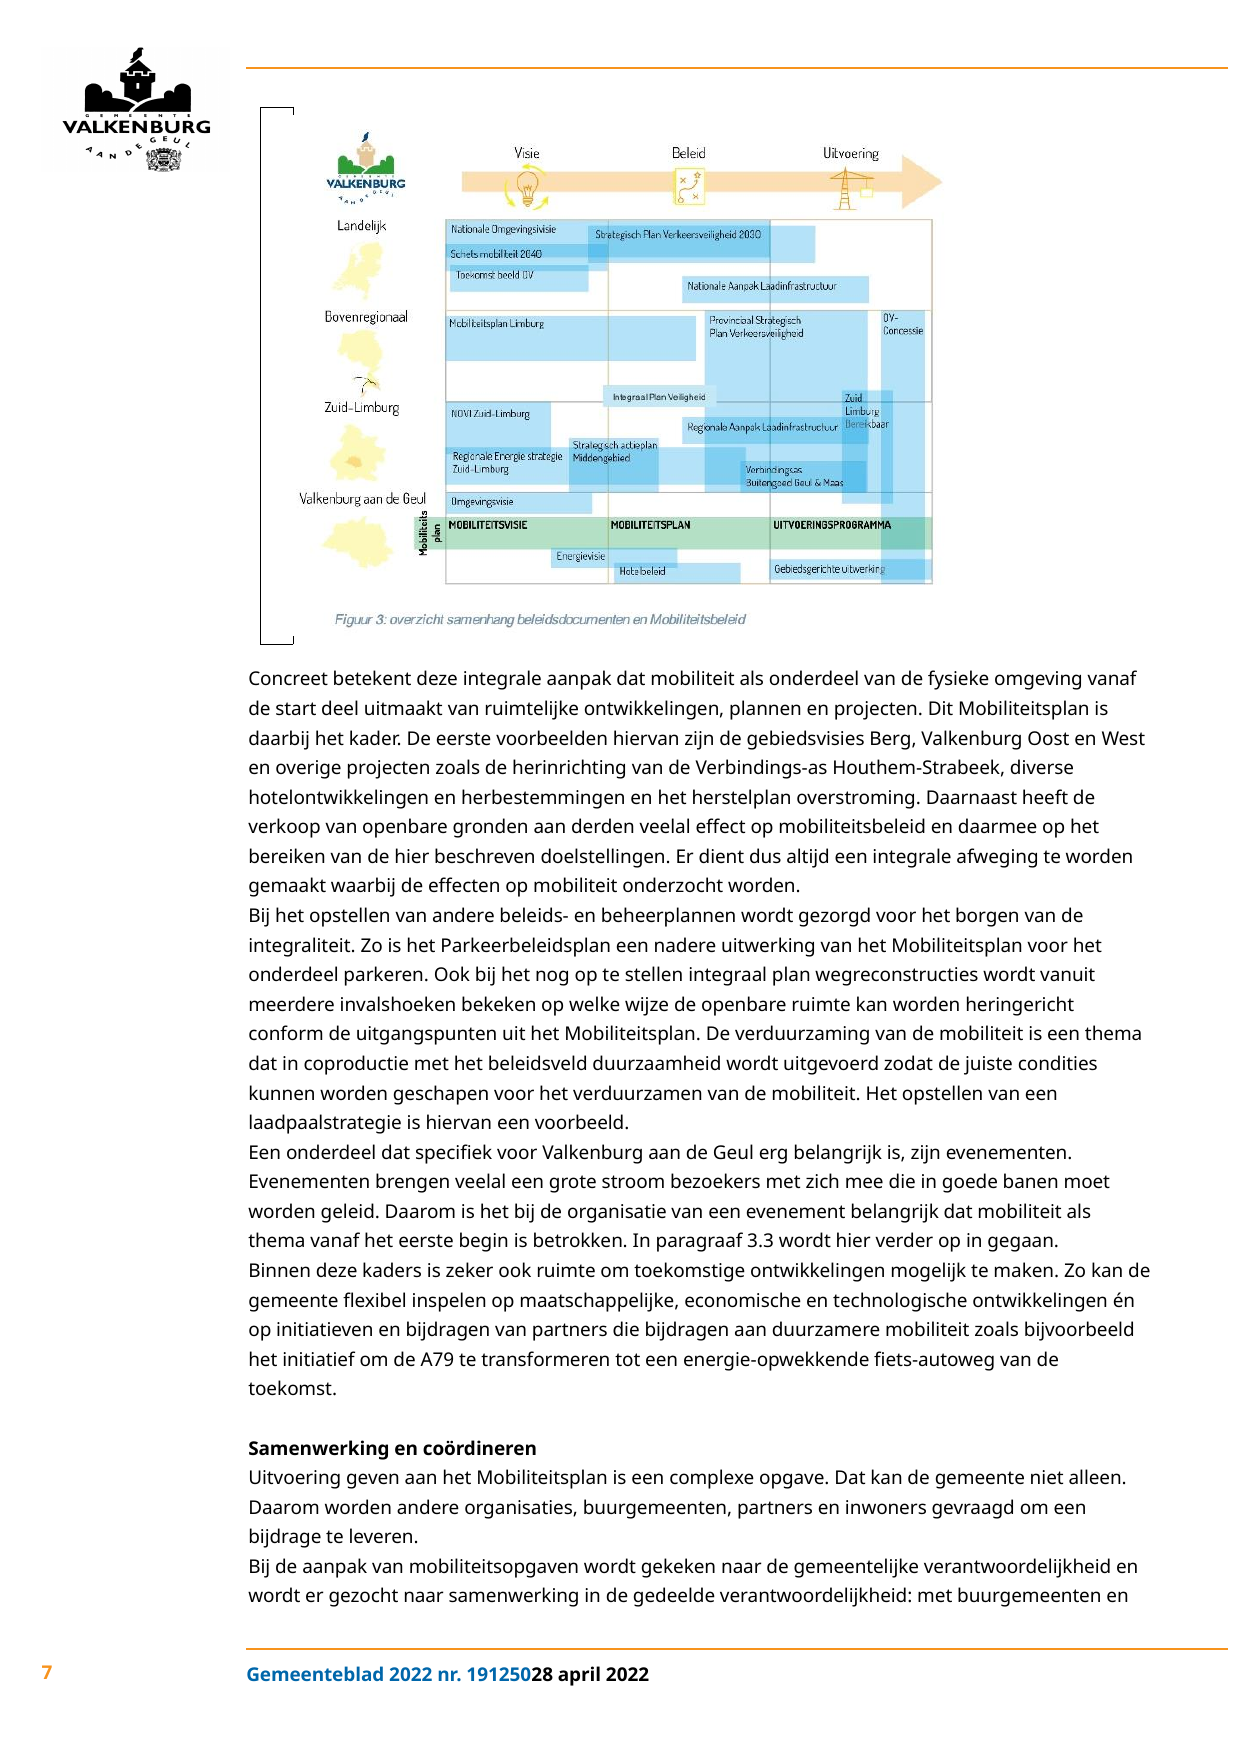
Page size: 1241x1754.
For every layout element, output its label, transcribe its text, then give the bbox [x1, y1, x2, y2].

text Uitvoering geven aan het Mobiliteitsplan is een complexe opgave. Dat kan de gemeente niet alleen. Daarom worden andere organisaties, buurgemeenten, partners en inwoners gevraagd om een bijdrage te leveren. [248, 1464, 1152, 1549]
text Concreet betekent deze integrale aanpak dat mobiliteit als onderdeel van de fysieke omgeving vanaf de start deel uitmaakt van ruimtelijke ontwikkelingen, plannen en projecten. Dit Mobiliteitsplan is daarbij het kader. De eerste voorbeelden hiervan zijn de gebiedsvisies Berg, Valkenburg Oost en West en overige projecten zoals de herinrichting van de Verbindings-as Houthem-Strabeek, diverse hotelontwikkelingen en herbestemmingen en het herstelplan overstroming. Daarnaast heeft de verkoop van openbare gronden aan derden veelal effect op mobiliteitsbeleid en daarmee op het bereiken van de hier beschreven doelstellingen. Er dient dus altijd een integrale afweging te worden gemaakt waarbij de effecten op mobiliteit onderzocht worden. [248, 666, 1152, 898]
picture [41, 47, 231, 172]
text Binnen deze kaders is zeker ook ruimte om toekomstige ontwikkelingen mogelijk te maken. Zo kan de gemeente flexibel inspelen op maatschappelijke, economische en technologische ontwikkelingen én op initiatieven en bijdragen van partners die bijdragen aan duurzamere mobiliteit zoals bijvoorbeeld het initiatief om de A79 te transformeren tot een energie-opwekkende fiets-autoweg van de toekomst. [248, 1257, 1152, 1401]
text Samenwerking en coördineren [248, 1435, 1152, 1461]
text Bij het opstellen van andere beleids- en beheerplannen wordt gezorgd voor het borgen van de integraliteit. Zo is het Parkeerbeleidsplan een nadere uitwerking van het Mobiliteitsplan voor het onderdeel parkeren. Ook bij het nog op te stellen integraal plan wegreconstructies wordt vanuit meerdere invalshoeken bekeken op welke wijze de openbare ruimte kan worden heringericht conform de uitgangspunten uit het Mobiliteitsplan. De verduurzaming van de mobiliteit is een thema dat in coproductie met het beleidsveld duurzaamheid wordt uitgevoerd zodat de juiste condities kunnen worden geschapen voor het verduurzamen van de mobiliteit. Het opstellen van een laadpaalstrategie is hiervan een voorbeeld. [248, 902, 1152, 1135]
text Bij de aanpak van mobiliteitsopgaven wordt gekeken naar de gemeentelijke verantwoordelijkheid en wordt er gezocht naar samenwerking in de gedeelde verantwoordelijkheid: met buurgemeenten en [248, 1553, 1152, 1608]
text Een onderdeel dat specifiek voor Valkenburg aan de Geul erg belangrijk is, zijn evenementen. Evenementen brengen veelal een grote stroom bezoekers met zich mee die in goede banen moet worden geleid. Daarom is het bij de organisatie van een evenement belangrijk dat mobiliteit als thema vanaf het eerste begin is betrokken. In paragraaf 3.3 wordt hier verder op in gegaan. [248, 1139, 1152, 1253]
picture [268, 115, 997, 636]
